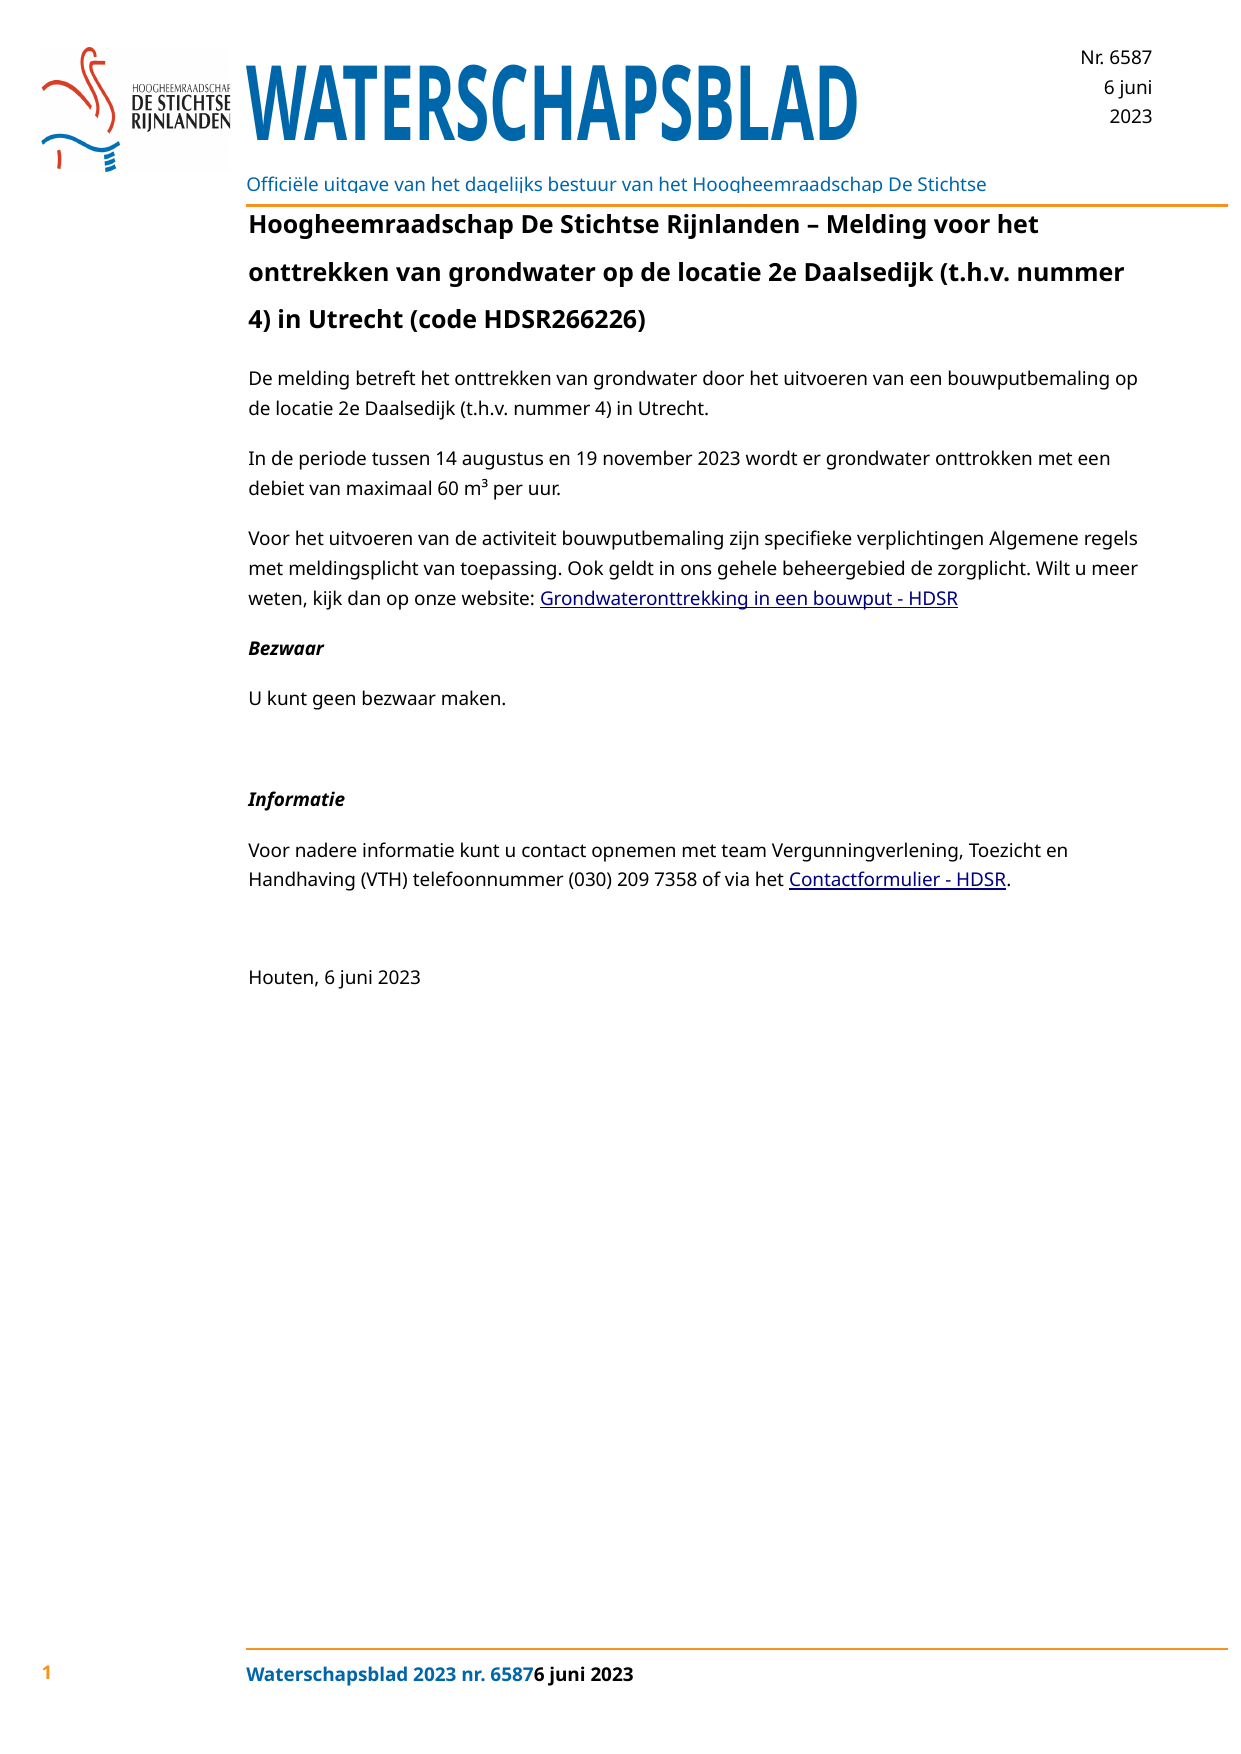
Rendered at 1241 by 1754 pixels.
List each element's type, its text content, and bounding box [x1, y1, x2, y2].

text Houten, 6 juni 2023 [248, 964, 1152, 990]
text U kunt geen bezwaar maken. [248, 686, 1152, 711]
text Voor het uitvoeren van de activiteit bouwputbemaling zijn specifieke verplichtingen Algemene regels met meldingsplicht van toepassing. Ook geldt in ons gehele beheergebied de zorgplicht. Wilt u meer weten, kijk dan op onze website: Grondwateronttrekking in een bouwput - HDSR [248, 526, 1152, 610]
text Hoogheemraadschap De Stichtse Rijnlanden – Melding voor het onttrekken van grondwater op de locatie 2e Daalsedijk (t.h.v. nummer 4) in Utrecht (code HDSR266226) [248, 207, 1152, 336]
text Voor nadere informatie kunt u contact opnemen met team Vergunningverlening, Toezicht en Handhaving (VTH) telefoonnummer (030) 209 7358 of via het Contactformulier - HDSR. [248, 837, 1152, 892]
text Bezwaar [248, 635, 1152, 661]
text De melding betreft het onttrekken van grondwater door het uitvoeren van een bouwputbemaling op de locatie 2e Daalsedijk (t.h.v. nummer 4) in Utrecht. [248, 366, 1152, 421]
text Informatie [248, 786, 1152, 812]
picture [41, 47, 231, 172]
text In de periode tussen 14 augustus en 19 november 2023 wordt er grondwater onttrokken met een debiet van maximaal 60 m³ per uur. [248, 446, 1152, 501]
